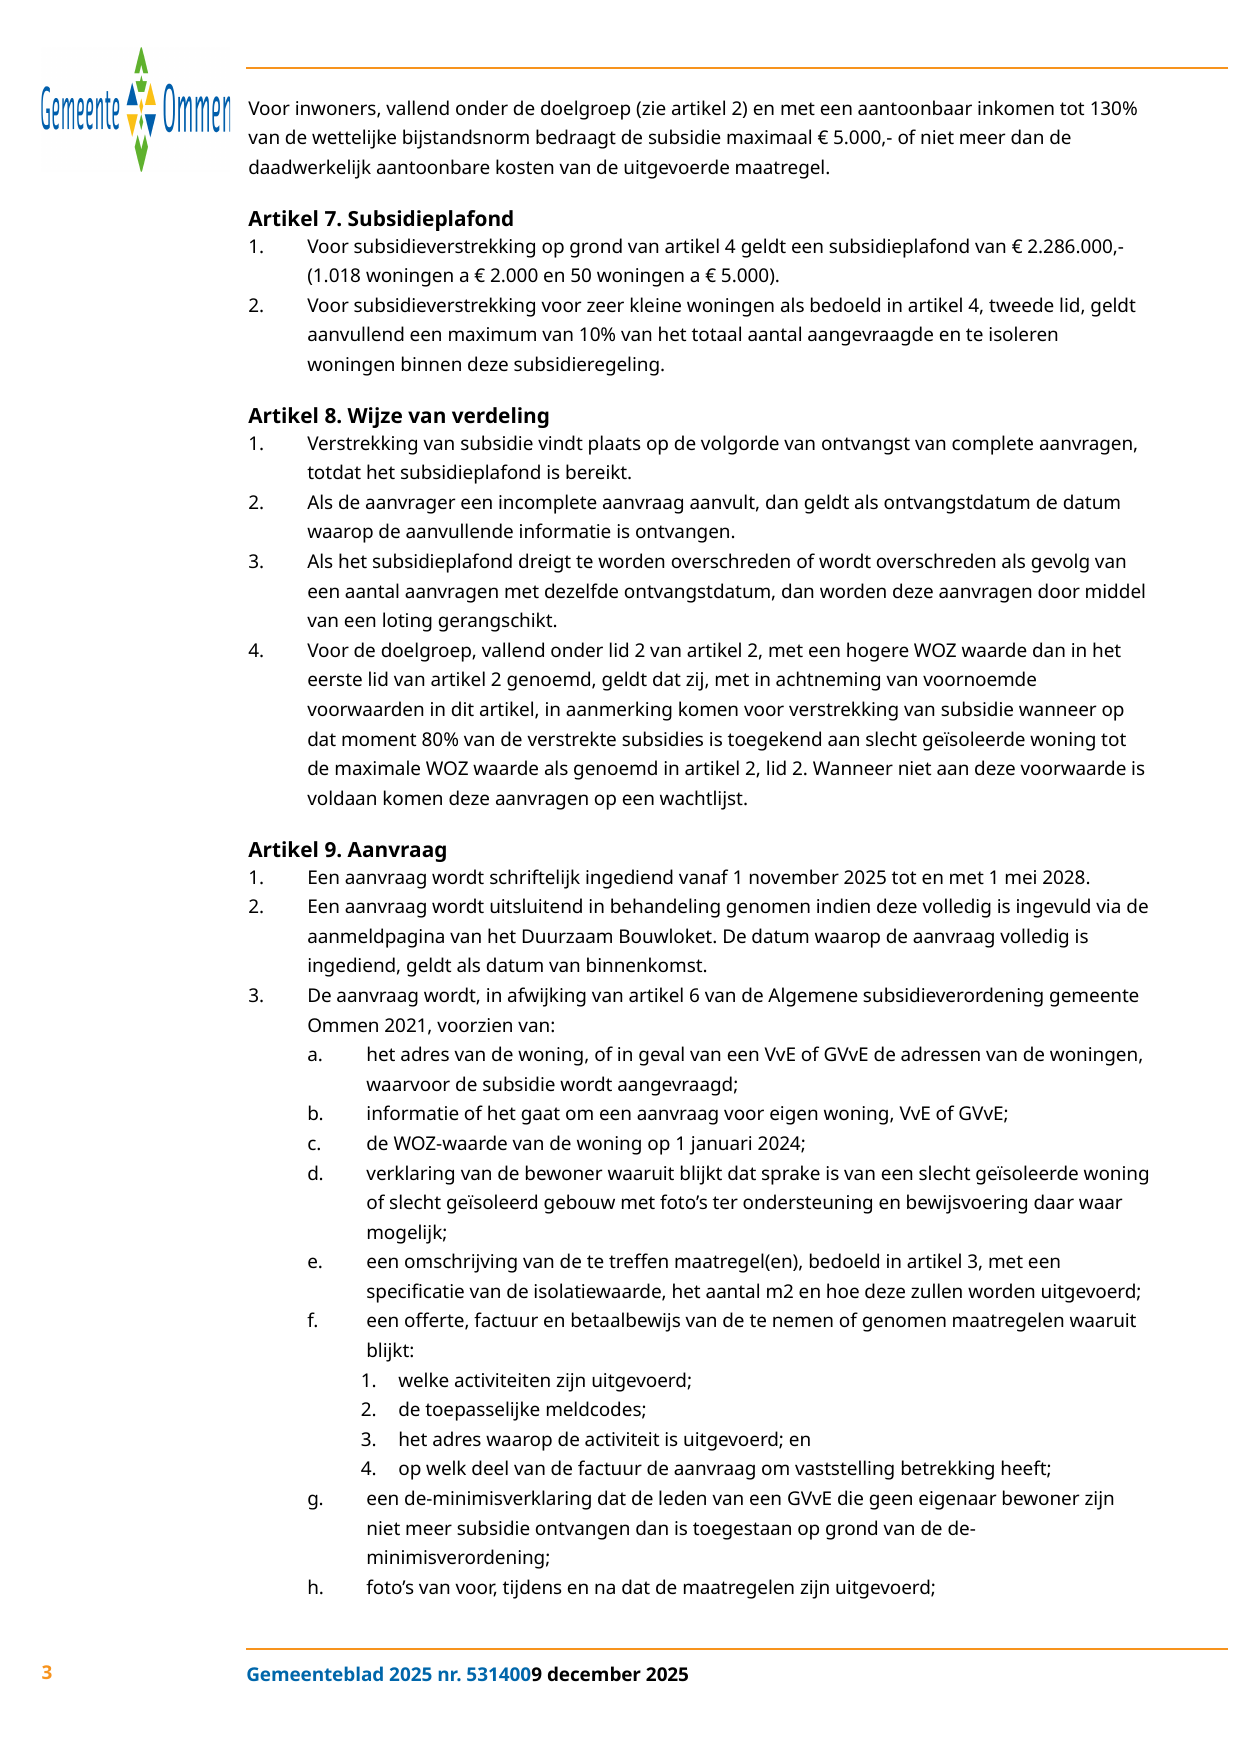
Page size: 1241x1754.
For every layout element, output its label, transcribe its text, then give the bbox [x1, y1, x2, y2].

list Als de aanvrager een incomplete aanvraag aanvult, dan geldt als ontvangstdatum de datum waarop de aanvullende informatie is ontvangen. [248, 489, 1152, 544]
list verklaring van de bewoner waaruit blijkt dat sprake is van een slecht geïsoleerde woning of slecht geïsoleerd gebouw met foto’s ter ondersteuning en bewijsvoering daar waar mogelijk; [307, 1160, 1152, 1244]
list het adres waarop de activiteit is uitgevoerd; en [361, 1426, 1152, 1452]
picture [41, 47, 231, 172]
text Artikel 8. Wijze van verdeling [248, 402, 1152, 430]
list een offerte, factuur en betaalbewijs van de te nemen of genomen maatregelen waaruit blijkt: [307, 1308, 1152, 1363]
list Als het subsidieplafond dreigt te worden overschreden of wordt overschreden als gevolg van een aantal aanvragen met dezelfde ontvangstdatum, dan worden deze aanvragen door middel van een loting gerangschikt. [248, 548, 1152, 633]
list de toepasselijke meldcodes; [361, 1396, 1152, 1422]
list op welk deel van de factuur de aanvraag om vaststelling betrekking heeft; [361, 1456, 1152, 1481]
list Een aanvraag wordt schriftelijk ingediend vanaf 1 november 2025 tot en met 1 mei 2028. [248, 864, 1152, 889]
list foto’s van voor, tijdens en na dat de maatregelen zijn uitgevoerd; [307, 1574, 1152, 1599]
list Voor de doelgroep, vallend onder lid 2 van artikel 2, met een hogere WOZ waarde dan in het eerste lid van artikel 2 genoemd, geldt dat zij, met in achtneming van voornoemde voorwaarden in dit artikel, in aanmerking komen voor verstrekking van subsidie wanneer op dat moment 80% van de verstrekte subsidies is toegekend aan slecht geïsoleerde woning tot de maximale WOZ waarde als genoemd in artikel 2, lid 2. Wanneer niet aan deze voorwaarde is voldaan komen deze aanvragen op een wachtlijst. [248, 637, 1152, 811]
list welke activiteiten zijn uitgevoerd; [361, 1367, 1152, 1392]
list Voor subsidieverstrekking op grond van artikel 4 geldt een subsidieplafond van € 2.286.000,- (1.018 woningen a € 2.000 en 50 woningen a € 5.000). [248, 233, 1152, 288]
text Artikel 7. Subsidieplafond [248, 204, 1152, 233]
text Voor inwoners, vallend onder de doelgroep (zie artikel 2) en met een aantoonbaar inkomen tot 130% van de wettelijke bijstandsnorm bedraagt de subsidie maximaal € 5.000,- of niet meer dan de daadwerkelijk aantoonbare kosten van de uitgevoerde maatregel. [248, 95, 1152, 180]
list Voor subsidieverstrekking voor zeer kleine woningen als bedoeld in artikel 4, tweede lid, geldt aanvullend een maximum van 10% van het totaal aantal aangevraagde en te isoleren woningen binnen deze subsidieregeling. [248, 292, 1152, 377]
list het adres van de woning, of in geval van een VvE of GVvE de adressen van de woningen, waarvoor de subsidie wordt aangevraagd; [307, 1041, 1152, 1097]
list de WOZ-waarde van de woning op 1 januari 2024; [307, 1130, 1152, 1156]
list Verstrekking van subsidie vindt plaats op de volgorde van ontvangst van complete aanvragen, totdat het subsidieplafond is bereikt. [248, 430, 1152, 485]
list een de-minimisverklaring dat de leden van een GVvE die geen eigenaar bewoner zijn niet meer subsidie ontvangen dan is toegestaan op grond van de de-minimisverordening; [307, 1485, 1152, 1570]
text Artikel 9. Aanvraag [248, 835, 1152, 864]
list De aanvraag wordt, in afwijking van artikel 6 van de Algemene subsidieverordening gemeente Ommen 2021, voorzien van: [248, 982, 1152, 1037]
list een omschrijving van de te treffen maatregel(en), bedoeld in artikel 3, met een specificatie van de isolatiewaarde, het aantal m2 en hoe deze zullen worden uitgevoerd; [307, 1248, 1152, 1304]
list informatie of het gaat om een aanvraag voor eigen woning, VvE of GVvE; [307, 1101, 1152, 1126]
list Een aanvraag wordt uitsluitend in behandeling genomen indien deze volledig is ingevuld via de aanmeldpagina van het Duurzaam Bouwloket. De datum waarop de aanvraag volledig is ingediend, geldt als datum van binnenkomst. [248, 893, 1152, 978]
